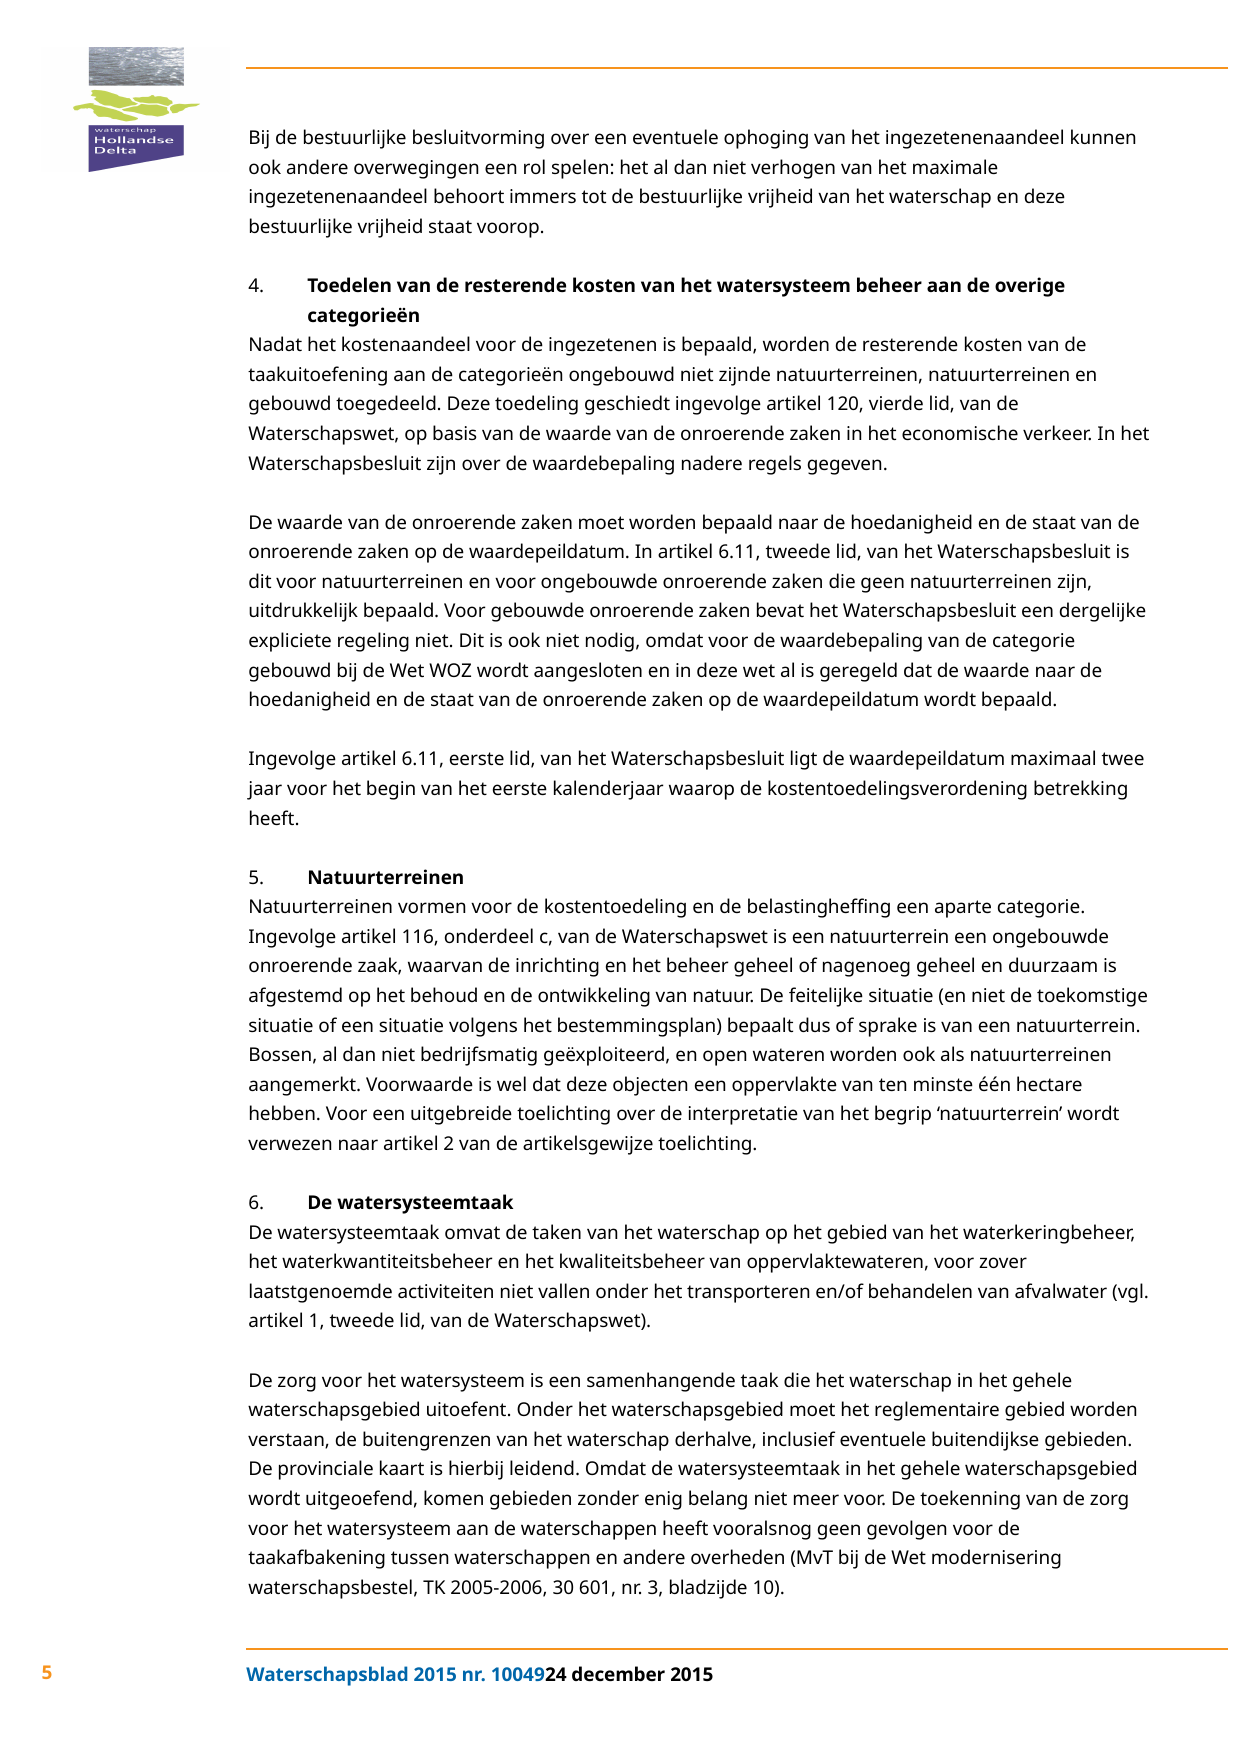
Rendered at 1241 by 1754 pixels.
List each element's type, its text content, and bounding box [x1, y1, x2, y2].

text Bij de bestuurlijke besluitvorming over een eventuele ophoging van het ingezetenenaandeel kunnen ook andere overwegingen een rol spelen: het al dan niet verhogen van het maximale ingezetenenaandeel behoort immers tot de bestuurlijke vrijheid van het waterschap en deze bestuurlijke vrijheid staat voorop. [248, 124, 1152, 239]
list Toedelen van de resterende kosten van het watersysteem beheer aan de overige categorieën [248, 272, 1152, 328]
text De zorg voor het watersysteem is een samenhangende taak die het waterschap in het gehele waterschapsgebied uitoefent. Onder het waterschapsgebied moet het reglementaire gebied worden verstaan, de buitengrenzen van het waterschap derhalve, inclusief eventuele buitendijkse gebieden. De provinciale kaart is hierbij leidend. Omdat de watersysteemtaak in het gehele waterschapsgebied wordt uitgeoefend, komen gebieden zonder enig belang niet meer voor. De toekenning van de zorg voor het watersysteem aan de waterschappen heeft vooralsnog geen gevolgen voor de taakafbakening tussen waterschappen en andere overheden (MvT bij de Wet modernisering waterschapsbestel, TK 2005-2006, 30 601, nr. 3, bladzijde 10). [248, 1367, 1152, 1600]
list Natuurterreinen [248, 864, 1152, 890]
text Natuurterreinen vormen voor de kostentoedeling en de belastingheffing een aparte categorie. Ingevolge artikel 116, onderdeel c, van de Waterschapswet is een natuurterrein een ongebouwde onroerende zaak, waarvan de inrichting en het beheer geheel of nagenoeg geheel en duurzaam is afgestemd op het behoud en de ontwikkeling van natuur. De feitelijke situatie (en niet de toekomstige situatie of een situatie volgens het bestemmingsplan) bepaalt dus of sprake is van een natuurterrein. Bossen, al dan niet bedrijfsmatig geëxploiteerd, en open wateren worden ook als natuurterreinen aangemerkt. Voorwaarde is wel dat deze objecten een oppervlakte van ten minste één hectare hebben. Voor een uitgebreide toelichting over de interpretatie van het begrip ‘natuurterrein’ wordt verwezen naar artikel 2 van de artikelsgewijze toelichting. [248, 893, 1152, 1156]
picture [41, 47, 231, 172]
text De waarde van de onroerende zaken moet worden bepaald naar de hoedanigheid en de staat van de onroerende zaken op de waardepeildatum. In artikel 6.11, tweede lid, van het Waterschapsbesluit is dit voor natuurterreinen en voor ongebouwde onroerende zaken die geen natuurterreinen zijn, uitdrukkelijk bepaald. Voor gebouwde onroerende zaken bevat het Waterschapsbesluit een dergelijke expliciete regeling niet. Dit is ook niet nodig, omdat voor de waardebepaling van de categorie gebouwd bij de Wet WOZ wordt aangesloten en in deze wet al is geregeld dat de waarde naar de hoedanigheid en de staat van de onroerende zaken op de waardepeildatum wordt bepaald. [248, 509, 1152, 712]
list De watersysteemtaak [248, 1189, 1152, 1215]
text Nadat het kostenaandeel voor de ingezetenen is bepaald, worden de resterende kosten van de taakuitoefening aan de categorieën ongebouwd niet zijnde natuurterreinen, natuurterreinen en gebouwd toegedeeld. Deze toedeling geschiedt ingevolge artikel 120, vierde lid, van de Waterschapswet, op basis van de waarde van de onroerende zaken in het economische verkeer. In het Waterschapsbesluit zijn over de waardebepaling nadere regels gegeven. [248, 331, 1152, 476]
text De watersysteemtaak omvat de taken van het waterschap op het gebied van het waterkeringbeheer, het waterkwantiteitsbeheer en het kwaliteitsbeheer van oppervlaktewateren, voor zover laatstgenoemde activiteiten niet vallen onder het transporteren en/of behandelen van afvalwater (vgl. artikel 1, tweede lid, van de Waterschapswet). [248, 1219, 1152, 1333]
text Ingevolge artikel 6.11, eerste lid, van het Waterschapsbesluit ligt de waardepeildatum maximaal twee jaar voor het begin van het eerste kalenderjaar waarop de kostentoedelingsverordening betrekking heeft. [248, 746, 1152, 831]
